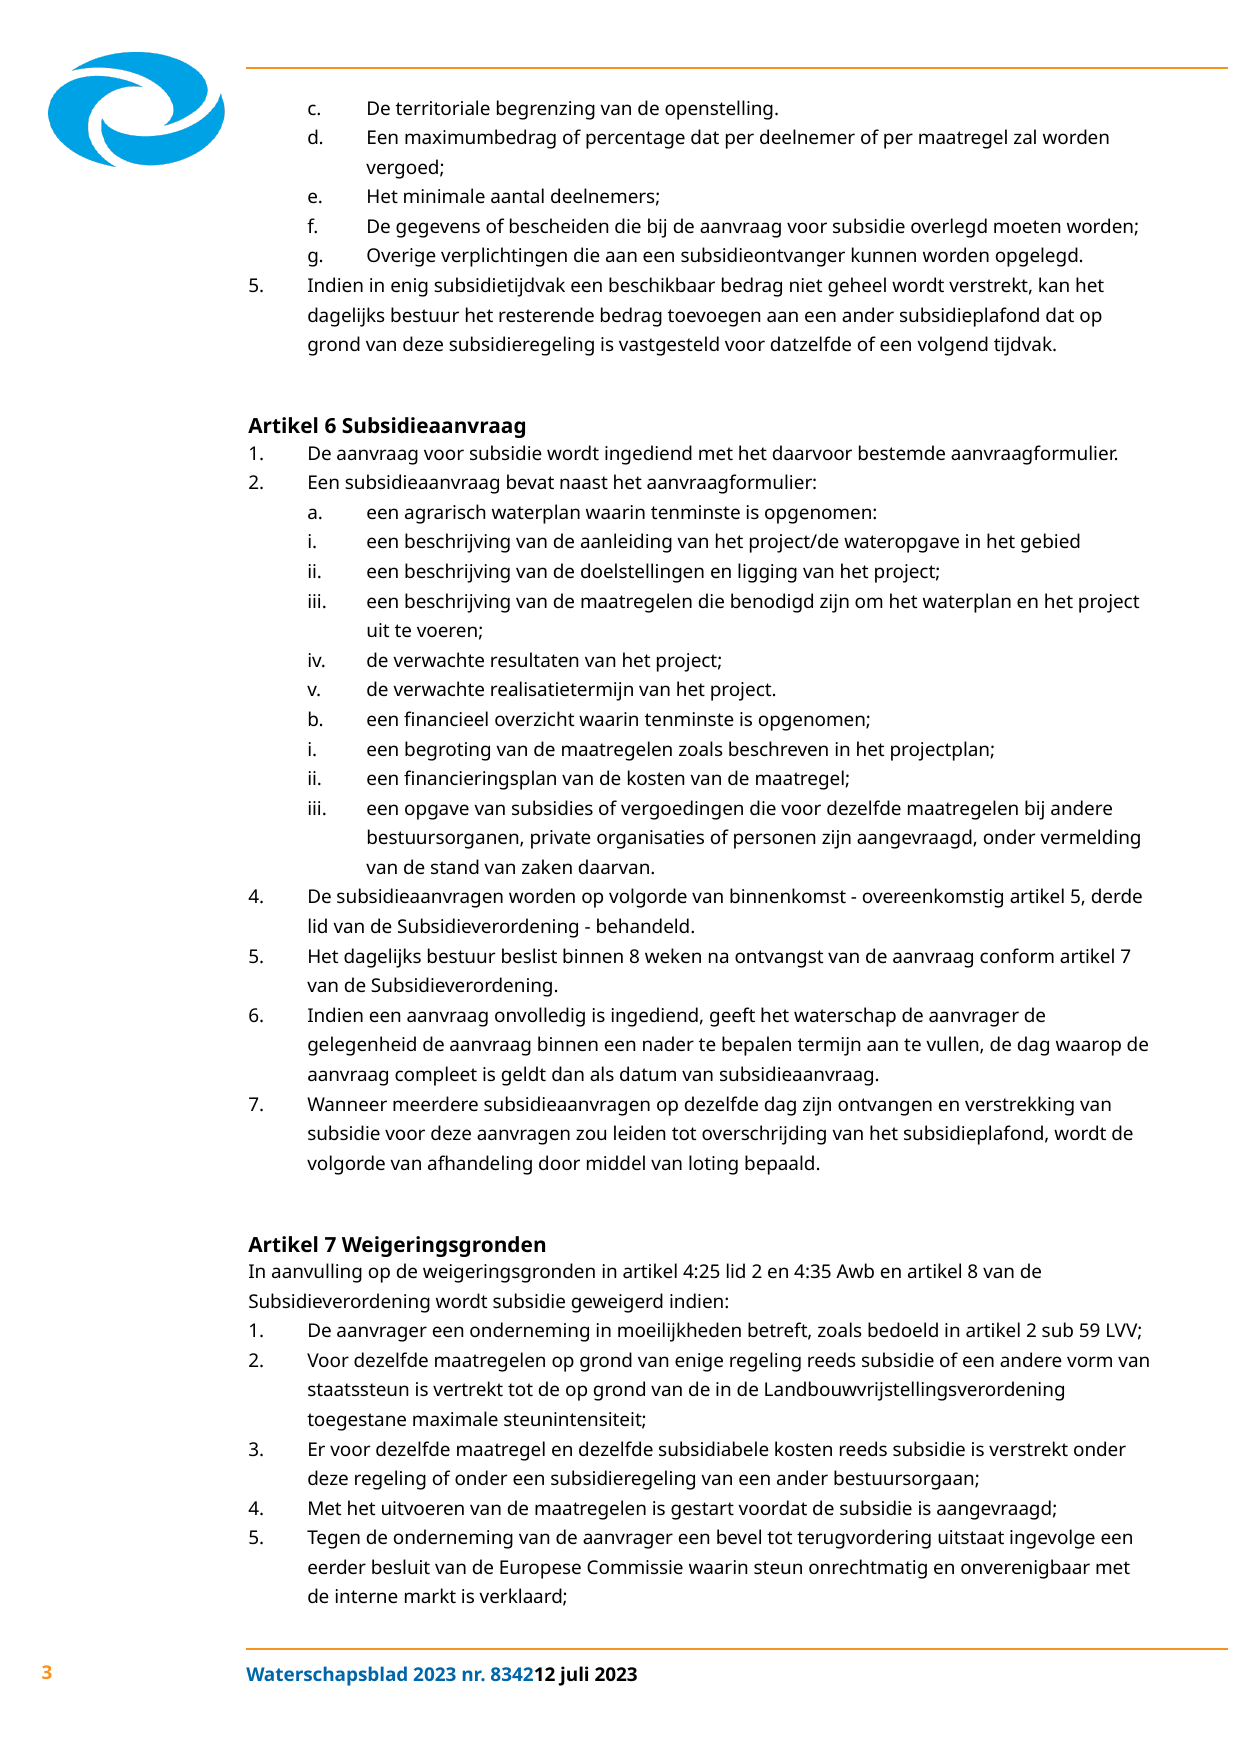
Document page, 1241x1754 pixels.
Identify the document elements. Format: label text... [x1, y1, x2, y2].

list Overige verplichtingen die aan een subsidieontvanger kunnen worden opgelegd. [307, 243, 1152, 268]
list de verwachte resultaten van het project; [307, 647, 1152, 673]
list Wanneer meerdere subsidieaanvragen op dezelfde dag zijn ontvangen en verstrekking van subsidie voor deze aanvragen zou leiden tot overschrijding van het subsidieplafond, wordt de volgorde van afhandeling door middel van loting bepaald. [248, 1091, 1152, 1176]
list De gegevens of bescheiden die bij de aanvraag voor subsidie overlegd moeten worden; [307, 213, 1152, 239]
list Een subsidieaanvraag bevat naast het aanvraagformulier: [248, 469, 1152, 495]
text Artikel 6 Subsidieaanvraag [248, 411, 1152, 440]
list De aanvrager een onderneming in moeilijkheden betreft, zoals bedoeld in artikel 2 sub 59 LVV; [248, 1317, 1152, 1343]
list De territoriale begrenzing van de openstelling. [307, 95, 1152, 121]
list Voor dezelfde maatregelen op grond van enige regeling reeds subsidie of een andere vorm van staatssteun is vertrekt tot de op grond van de in de Landbouwvrijstellingsverordening toegestane maximale steunintensiteit; [248, 1347, 1152, 1432]
list De subsidieaanvragen worden op volgorde van binnenkomst - overeenkomstig artikel 5, derde lid van de Subsidieverordening - behandeld. [248, 884, 1152, 939]
text In aanvulling op de weigeringsgronden in artikel 4:25 lid 2 en 4:35 Awb en artikel 8 van de Subsidieverordening wordt subsidie geweigerd indien: [248, 1258, 1152, 1314]
list Indien in enig subsidietijdvak een beschikbaar bedrag niet geheel wordt verstrekt, kan het dagelijks bestuur het resterende bedrag toevoegen aan een ander subsidieplafond dat op grond van deze subsidieregeling is vastgesteld voor datzelfde of een volgend tijdvak. [248, 272, 1152, 357]
list Een maximumbedrag of percentage dat per deelnemer of per maatregel zal worden vergoed; [307, 124, 1152, 180]
list De aanvraag voor subsidie wordt ingediend met het daarvoor bestemde aanvraagformulier. [248, 440, 1152, 466]
list een opgave van subsidies of vergoedingen die voor dezelfde maatregelen bij andere bestuursorganen, private organisaties of personen zijn aangevraagd, onder vermelding van de stand van zaken daarvan. [307, 795, 1152, 880]
list een financieel overzicht waarin tenminste is opgenomen; [307, 706, 1152, 732]
list Er voor dezelfde maatregel en dezelfde subsidiabele kosten reeds subsidie is verstrekt onder deze regeling of onder een subsidieregeling van een ander bestuursorgaan; [248, 1436, 1152, 1491]
list een beschrijving van de doelstellingen en ligging van het project; [307, 558, 1152, 584]
list Tegen de onderneming van de aanvrager een bevel tot terugvordering uitstaat ingevolge een eerder besluit van de Europese Commissie waarin steun onrechtmatig en onverenigbaar met de interne markt is verklaard; [248, 1524, 1152, 1609]
list de verwachte realisatietermijn van het project. [307, 677, 1152, 702]
list Het dagelijks bestuur beslist binnen 8 weken na ontvangst van de aanvraag conform artikel 7 van de Subsidieverordening. [248, 943, 1152, 998]
list een begroting van de maatregelen zoals beschreven in het projectplan; [307, 736, 1152, 761]
list een agrarisch waterplan waarin tenminste is opgenomen: [307, 499, 1152, 525]
picture [41, 47, 231, 172]
list een beschrijving van de aanleiding van het project/de wateropgave in het gebied [307, 529, 1152, 554]
list Het minimale aantal deelnemers; [307, 183, 1152, 209]
list Indien een aanvraag onvolledig is ingediend, geeft het waterschap de aanvrager de gelegenheid de aanvraag binnen een nader te bepalen termijn aan te vullen, de dag waarop de aanvraag compleet is geldt dan als datum van subsidieaanvraag. [248, 1002, 1152, 1087]
list een beschrijving van de maatregelen die benodigd zijn om het waterplan en het project uit te voeren; [307, 588, 1152, 643]
list Met het uitvoeren van de maatregelen is gestart voordat de subsidie is aangevraagd; [248, 1495, 1152, 1521]
list een financieringsplan van de kosten van de maatregel; [307, 765, 1152, 791]
text Artikel 7 Weigeringsgronden [248, 1230, 1152, 1258]
